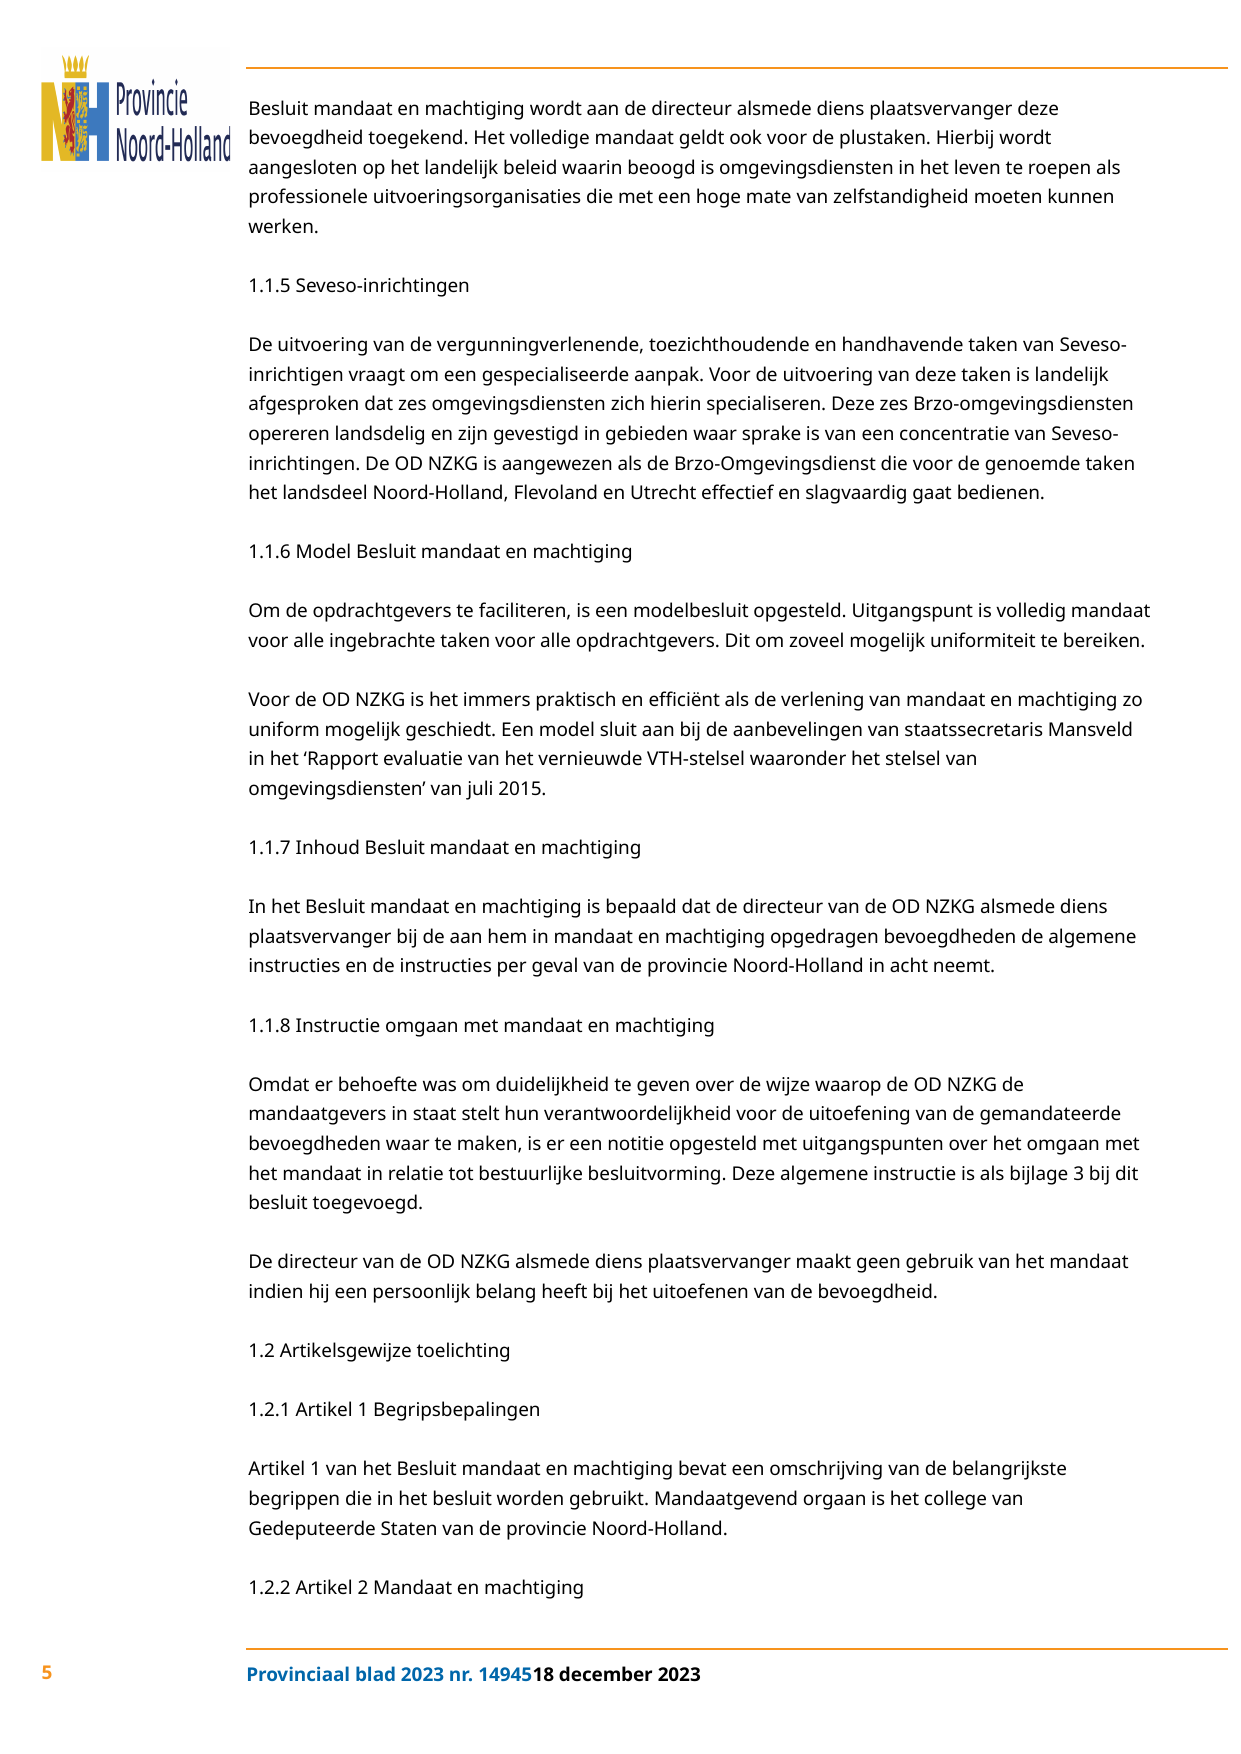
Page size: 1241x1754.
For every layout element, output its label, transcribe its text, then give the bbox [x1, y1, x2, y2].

text Besluit mandaat en machtiging wordt aan de directeur alsmede diens plaatsvervanger deze bevoegdheid toegekend. Het volledige mandaat geldt ook voor de plustaken. Hierbij wordt aangesloten op het landelijk beleid waarin beoogd is omgevingsdiensten in het leven te roepen als professionele uitvoeringsorganisaties die met een hoge mate van zelfstandigheid moeten kunnen werken. [248, 95, 1152, 239]
text Artikel 1 van het Besluit mandaat en machtiging bevat een omschrijving van de belangrijkste begrippen die in het besluit worden gebruikt. Mandaatgevend orgaan is het college van Gedeputeerde Staten van de provincie Noord-Holland. [248, 1456, 1152, 1541]
text 1.1.7 Inhoud Besluit mandaat en machtiging [248, 834, 1152, 860]
text 1.2.1 Artikel 1 Begripsbepalingen [248, 1396, 1152, 1422]
text Voor de OD NZKG is het immers praktisch en efficiënt als de verlening van mandaat en machtiging zo uniform mogelijk geschiedt. Een model sluit aan bij de aanbevelingen van staatssecretaris Mansveld in het ‘Rapport evaluatie van het vernieuwde VTH-stelsel waaronder het stelsel van omgevingsdiensten’ van juli 2015. [248, 686, 1152, 801]
text 1.2 Artikelsgewijze toelichting [248, 1337, 1152, 1363]
text In het Besluit mandaat en machtiging is bepaald dat de directeur van de OD NZKG alsmede diens plaatsvervanger bij de aan hem in mandaat en machtiging opgedragen bevoegdheden de algemene instructies en de instructies per geval van de provincie Noord-Holland in acht neemt. [248, 893, 1152, 978]
text Omdat er behoefte was om duidelijkheid te geven over de wijze waarop de OD NZKG de mandaatgevers in staat stelt hun verantwoordelijkheid voor de uitoefening van de gemandateerde bevoegdheden waar te maken, is er een notitie opgesteld met uitgangspunten over het omgaan met het mandaat in relatie tot bestuurlijke besluitvorming. Deze algemene instructie is als bijlage 3 bij dit besluit toegevoegd. [248, 1071, 1152, 1215]
text 1.2.2 Artikel 2 Mandaat en machtiging [248, 1574, 1152, 1600]
text 1.1.8 Instructie omgaan met mandaat en machtiging [248, 1012, 1152, 1038]
text 1.1.5 Seveso-inrichtingen [248, 272, 1152, 298]
text De uitvoering van de vergunningverlenende, toezichthoudende en handhavende taken van Seveso-inrichtigen vraagt om een gespecialiseerde aanpak. Voor de uitvoering van deze taken is landelijk afgesproken dat zes omgevingsdiensten zich hierin specialiseren. Deze zes Brzo-omgevingsdiensten opereren landsdelig en zijn gevestigd in gebieden waar sprake is van een concentratie van Seveso-inrichtingen. De OD NZKG is aangewezen als de Brzo-Omgevingsdienst die voor de genoemde taken het landsdeel Noord-Holland, Flevoland en Utrecht effectief en slagvaardig gaat bedienen. [248, 331, 1152, 505]
text De directeur van de OD NZKG alsmede diens plaatsvervanger maakt geen gebruik van het mandaat indien hij een persoonlijk belang heeft bij het uitoefenen van de bevoegdheid. [248, 1248, 1152, 1304]
text Om de opdrachtgevers te faciliteren, is een modelbesluit opgesteld. Uitgangspunt is volledig mandaat voor alle ingebrachte taken voor alle opdrachtgevers. Dit om zoveel mogelijk uniformiteit te bereiken. [248, 598, 1152, 653]
picture [41, 47, 231, 172]
text 1.1.6 Model Besluit mandaat en machtiging [248, 538, 1152, 564]
